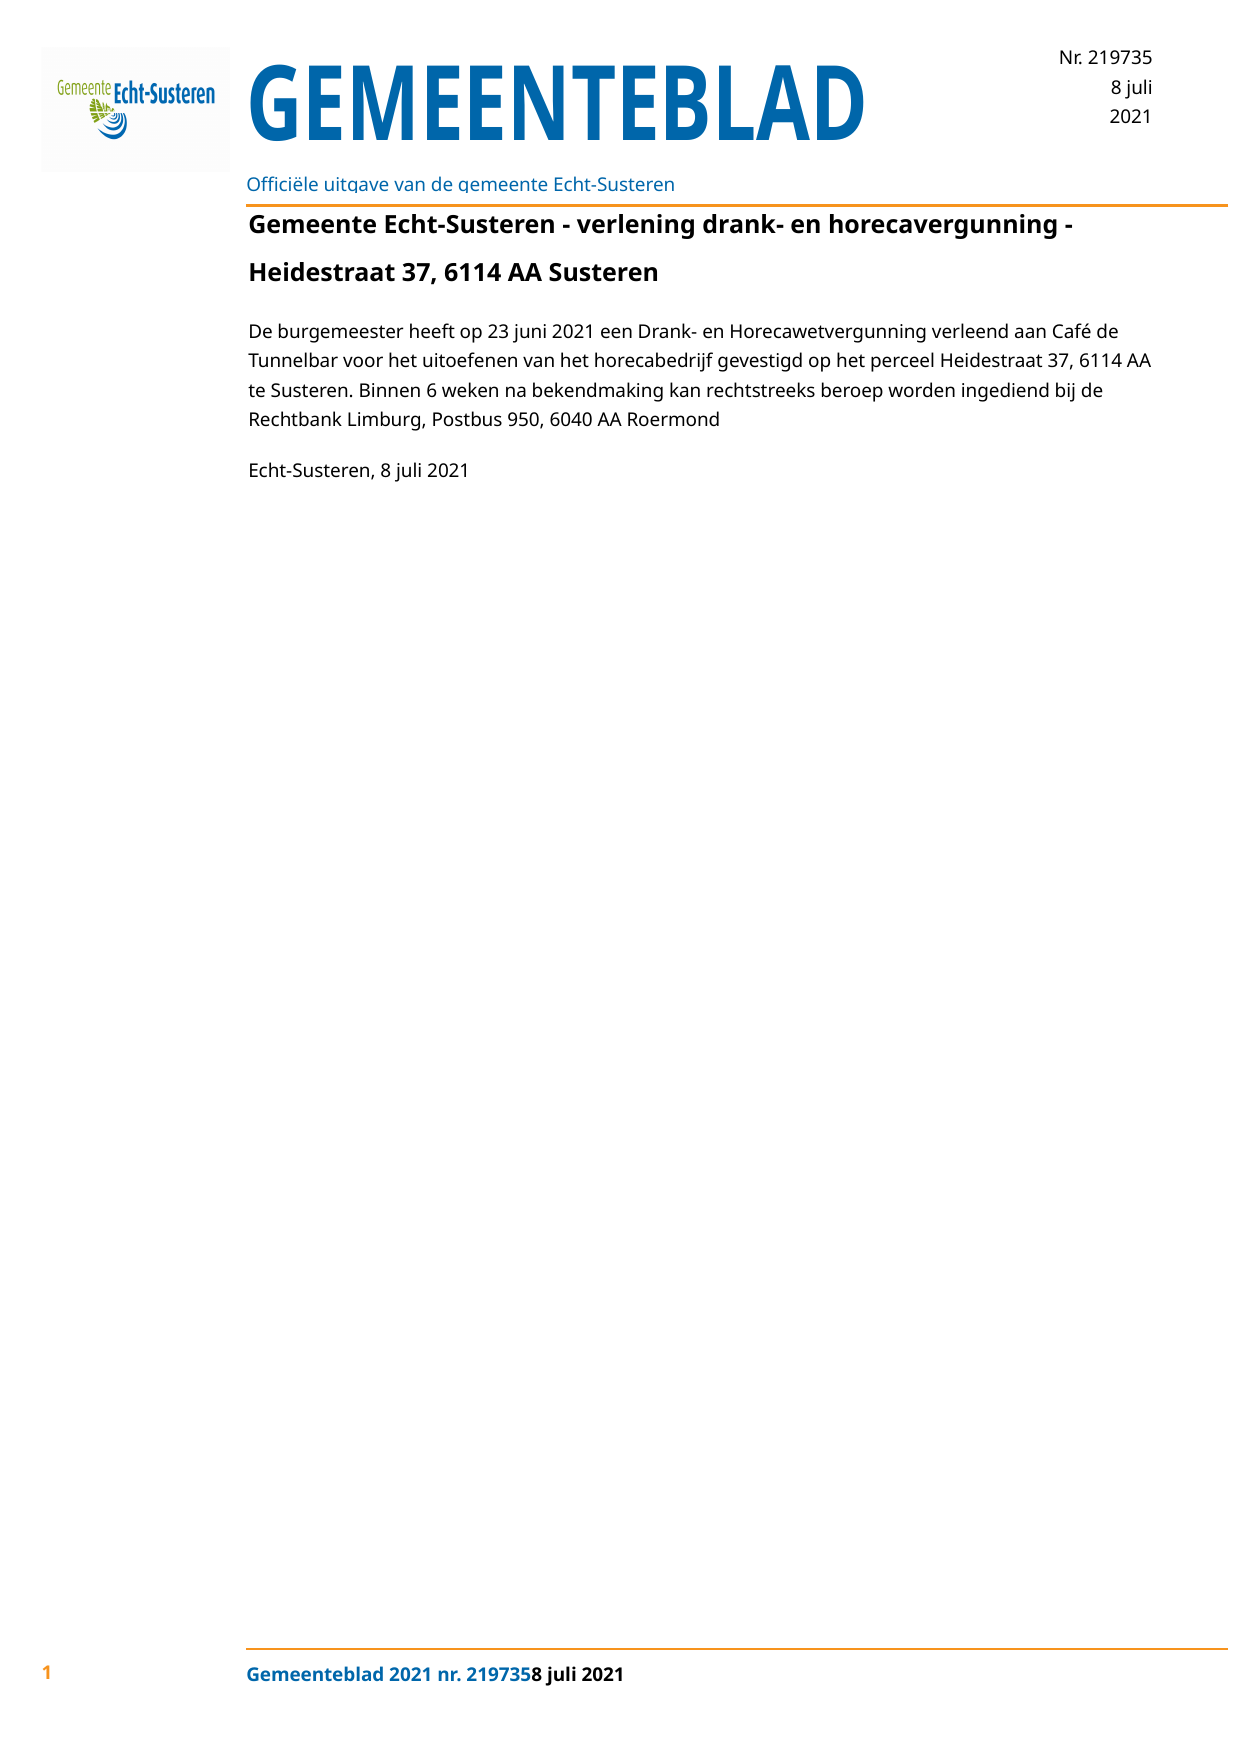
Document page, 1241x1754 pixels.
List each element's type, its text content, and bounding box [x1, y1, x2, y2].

text De burgemeester heeft op 23 juni 2021 een Drank- en Horecawetvergunning verleend aan Café de Tunnelbar voor het uitoefenen van het horecabedrijf gevestigd op het perceel Heidestraat 37, 6114 AA te Susteren. Binnen 6 weken na bekendmaking kan rechtstreeks beroep worden ingediend bij de Rechtbank Limburg, Postbus 950, 6040 AA Roermond [248, 318, 1152, 432]
text Gemeente Echt-Susteren - verlening drank- en horecavergunning - Heidestraat 37, 6114 AA Susteren [248, 207, 1152, 288]
text Echt-Susteren, 8 juli 2021 [248, 457, 1152, 483]
picture [41, 47, 231, 172]
